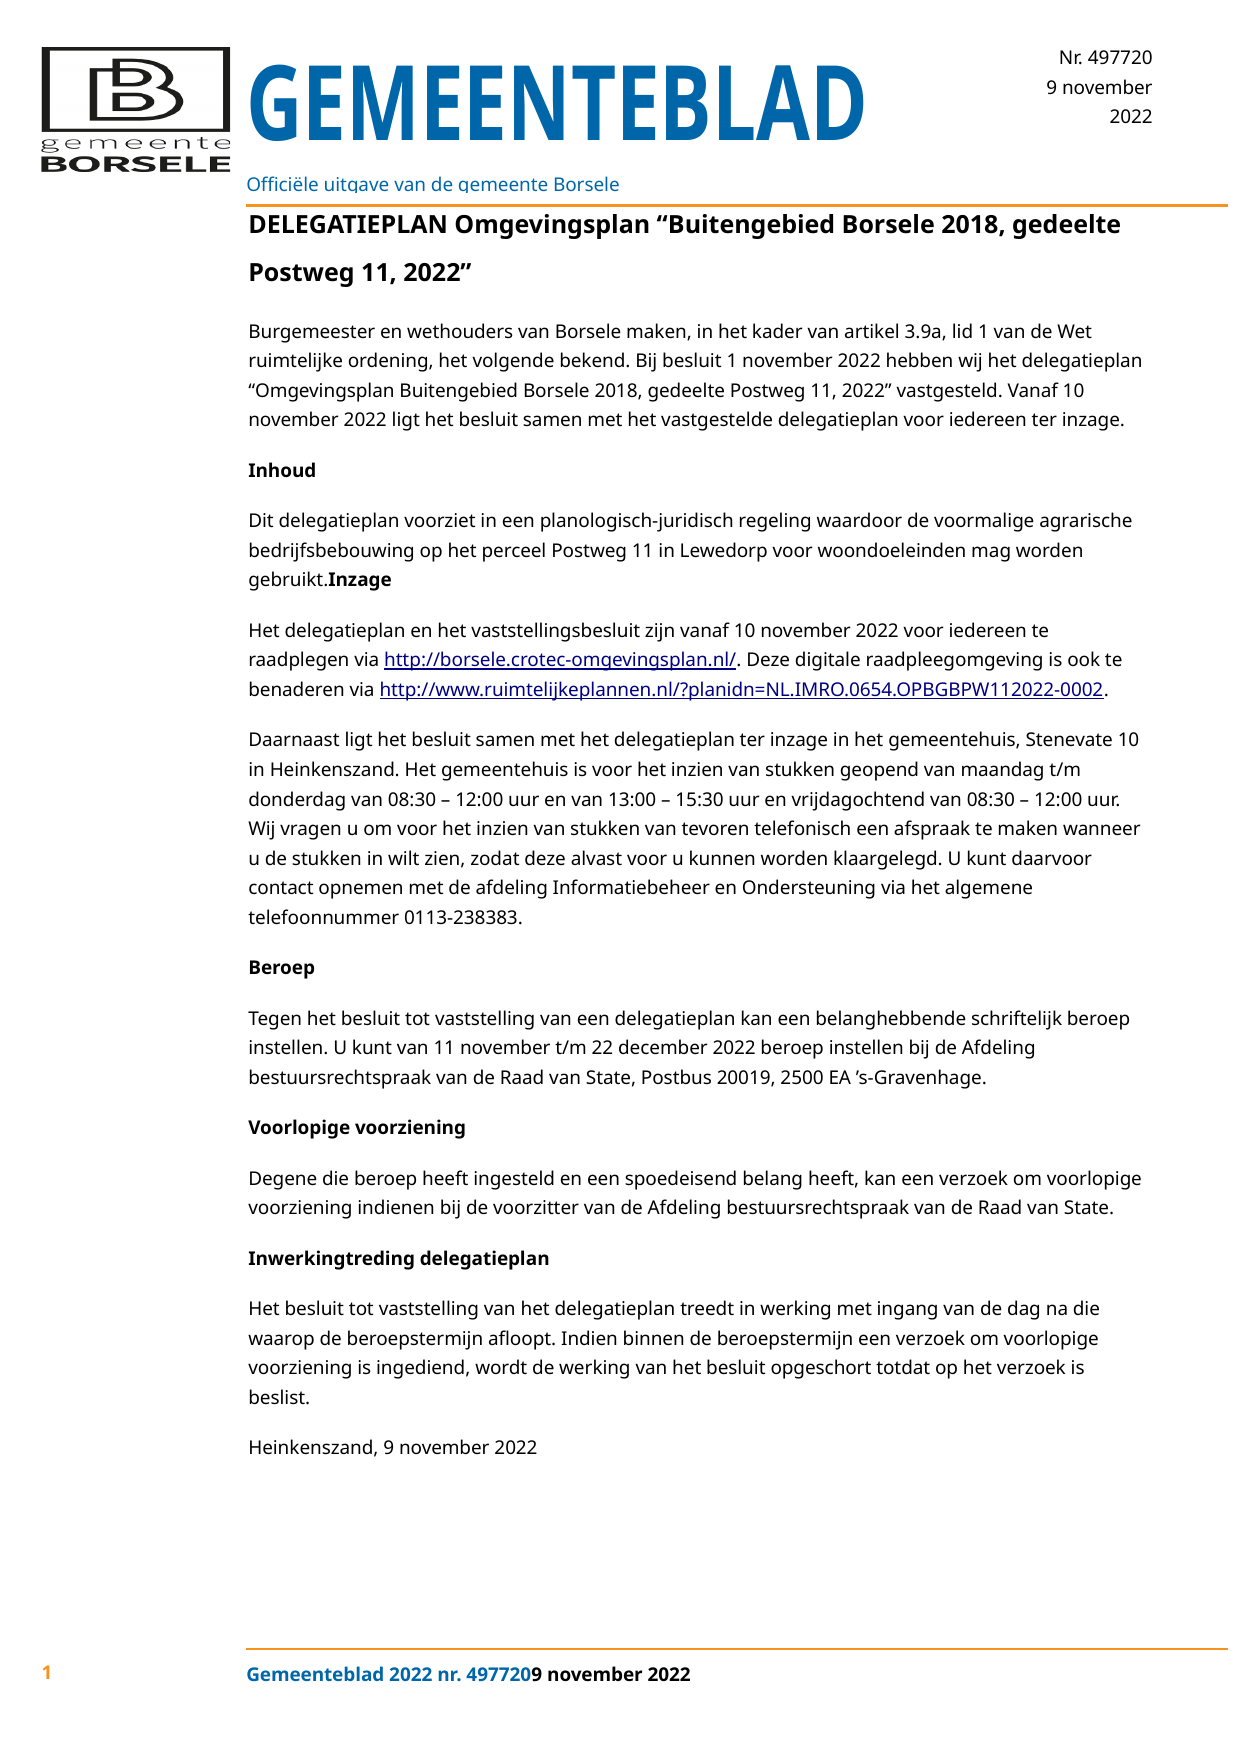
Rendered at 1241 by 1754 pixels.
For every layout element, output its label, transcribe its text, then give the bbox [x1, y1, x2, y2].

text Het delegatieplan en het vaststellingsbesluit zijn vanaf 10 november 2022 voor iedereen te raadplegen via http://borsele.crotec-omgevingsplan.nl/. Deze digitale raadpleegomgeving is ook te benaderen via http://www.ruimtelijkeplannen.nl/?planidn=NL.IMRO.0654.OPBGBPW112022-0002. [248, 617, 1152, 702]
text Dit delegatieplan voorziet in een planologisch-juridisch regeling waardoor de voormalige agrarische bedrijfsbebouwing op het perceel Postweg 11 in Lewedorp voor woondoeleinden mag worden gebruikt.Inzage [248, 507, 1152, 592]
picture [41, 47, 231, 172]
text Burgemeester en wethouders van Borsele maken, in het kader van artikel 3.9a, lid 1 van de Wet ruimtelijke ordening, het volgende bekend. Bij besluit 1 november 2022 hebben wij het delegatieplan “Omgevingsplan Buitengebied Borsele 2018, gedeelte Postweg 11, 2022” vastgesteld. Vanaf 10 november 2022 ligt het besluit samen met het vastgestelde delegatieplan voor iedereen ter inzage. [248, 318, 1152, 432]
text Beroep [248, 954, 1152, 980]
text Voorlopige voorziening [248, 1114, 1152, 1140]
text Heinkenszand, 9 november 2022 [248, 1434, 1152, 1460]
text Het besluit tot vaststelling van het delegatieplan treedt in werking met ingang van de dag na die waarop de beroepstermijn afloopt. Indien binnen de beroepstermijn een verzoek om voorlopige voorziening is ingediend, wordt de werking van het besluit opgeschort totdat op het verzoek is beslist. [248, 1295, 1152, 1410]
text Tegen het besluit tot vaststelling van een delegatieplan kan een belanghebbende schriftelijk beroep instellen. U kunt van 11 november t/m 22 december 2022 beroep instellen bij de Afdeling bestuursrechtspraak van de Raad van State, Postbus 20019, 2500 EA ’s-Gravenhage. [248, 1005, 1152, 1090]
text DELEGATIEPLAN Omgevingsplan “Buitengebied Borsele 2018, gedeelte Postweg 11, 2022” [248, 207, 1152, 288]
text Degene die beroep heeft ingesteld en een spoedeisend belang heeft, kan een verzoek om voorlopige voorziening indienen bij de voorzitter van de Afdeling bestuursrechtspraak van de Raad van State. [248, 1165, 1152, 1220]
text Inhoud [248, 457, 1152, 483]
text Daarnaast ligt het besluit samen met het delegatieplan ter inzage in het gemeentehuis, Stenevate 10 in Heinkenszand. Het gemeentehuis is voor het inzien van stukken geopend van maandag t/m donderdag van 08:30 – 12:00 uur en van 13:00 – 15:30 uur en vrijdagochtend van 08:30 – 12:00 uur. Wij vragen u om voor het inzien van stukken van tevoren telefonisch een afspraak te maken wanneer u de stukken in wilt zien, zodat deze alvast voor u kunnen worden klaargelegd. U kunt daarvoor contact opnemen met de afdeling Informatiebeheer en Ondersteuning via het algemene telefoonnummer 0113-238383. [248, 727, 1152, 930]
text Inwerkingtreding delegatieplan [248, 1245, 1152, 1271]
